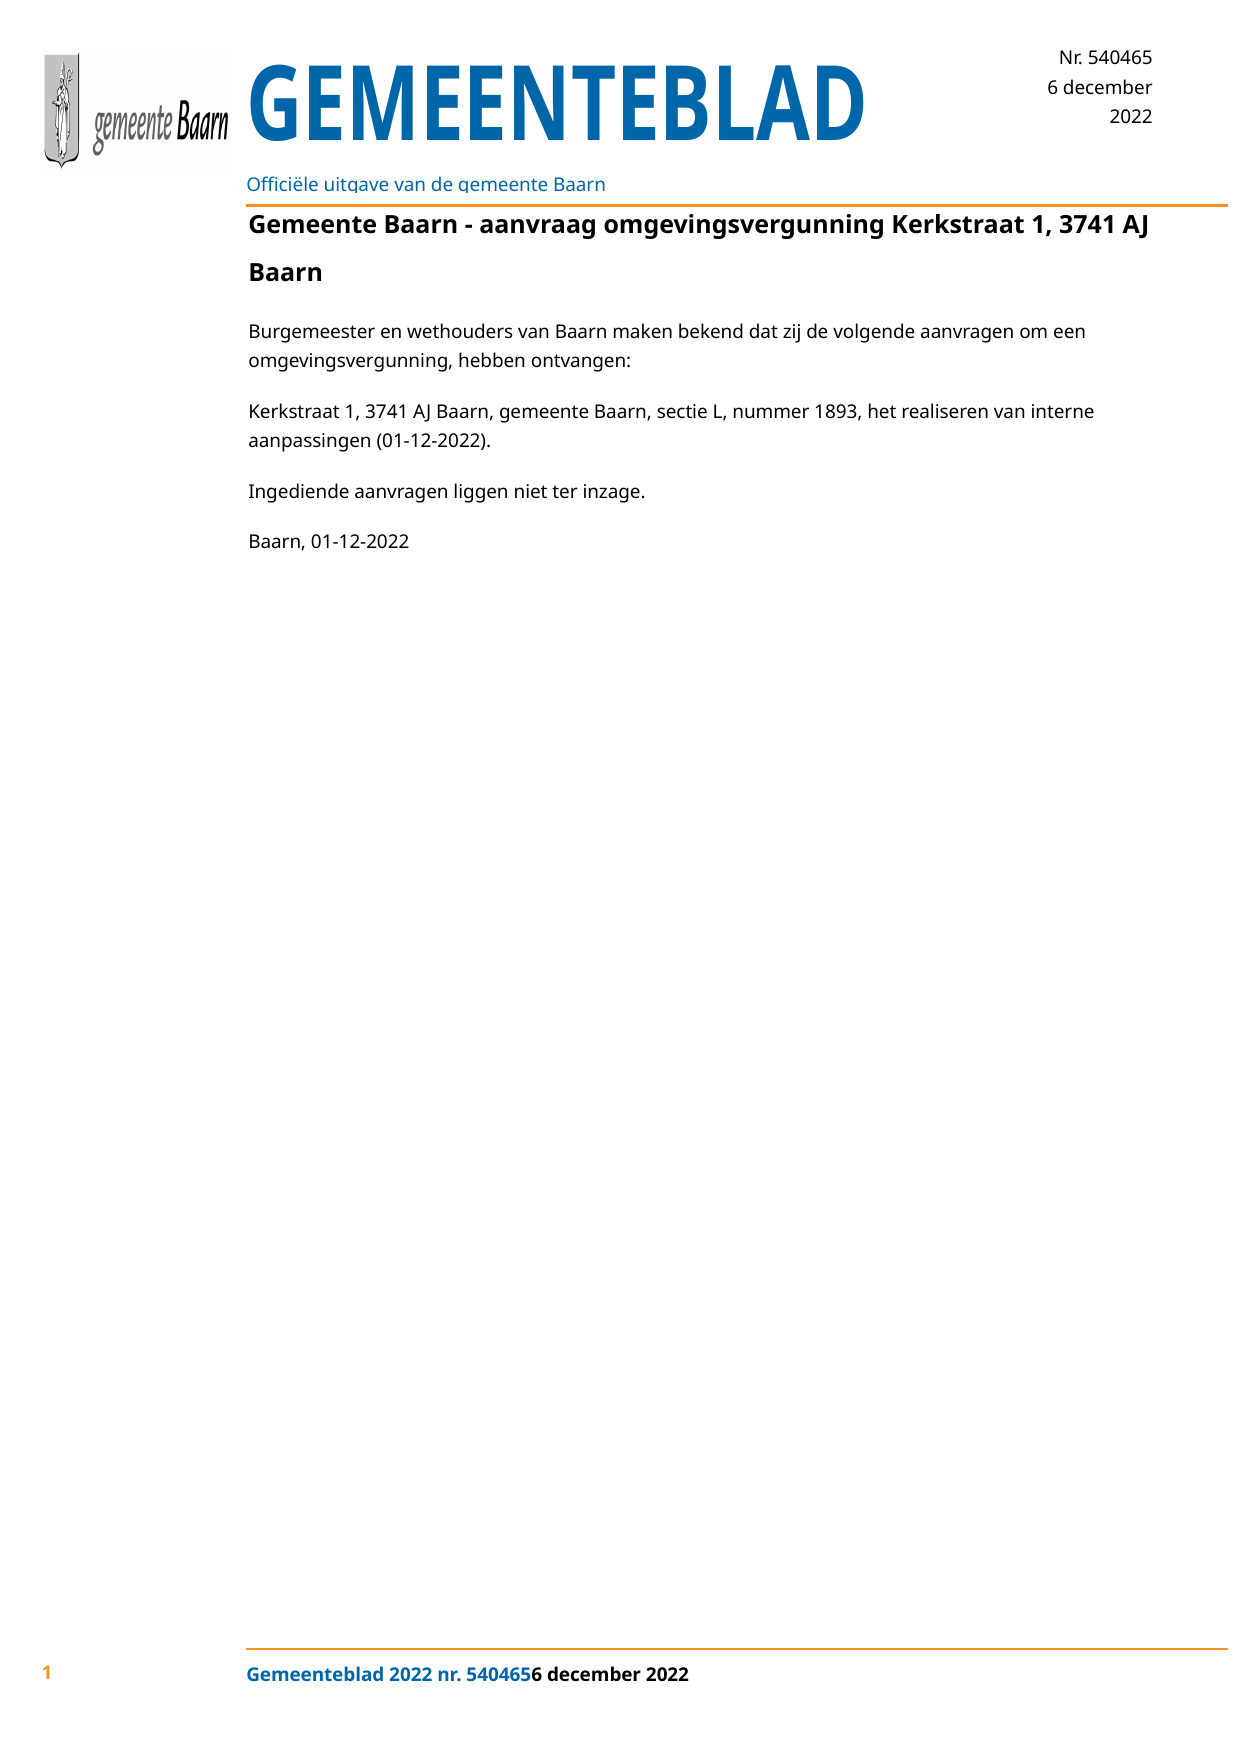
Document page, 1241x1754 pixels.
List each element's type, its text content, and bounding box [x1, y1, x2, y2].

picture [41, 47, 231, 172]
text Kerkstraat 1, 3741 AJ Baarn, gemeente Baarn, sectie L, nummer 1893, het realiseren van interne aanpassingen (01-12-2022). [248, 398, 1152, 453]
text Burgemeester en wethouders van Baarn maken bekend dat zij de volgende aanvragen om een omgevingsvergunning, hebben ontvangen: [248, 318, 1152, 373]
text Baarn, 01-12-2022 [248, 528, 1152, 554]
text Ingediende aanvragen liggen niet ter inzage. [248, 478, 1152, 504]
text Gemeente Baarn - aanvraag omgevingsvergunning Kerkstraat 1, 3741 AJ Baarn [248, 207, 1152, 288]
